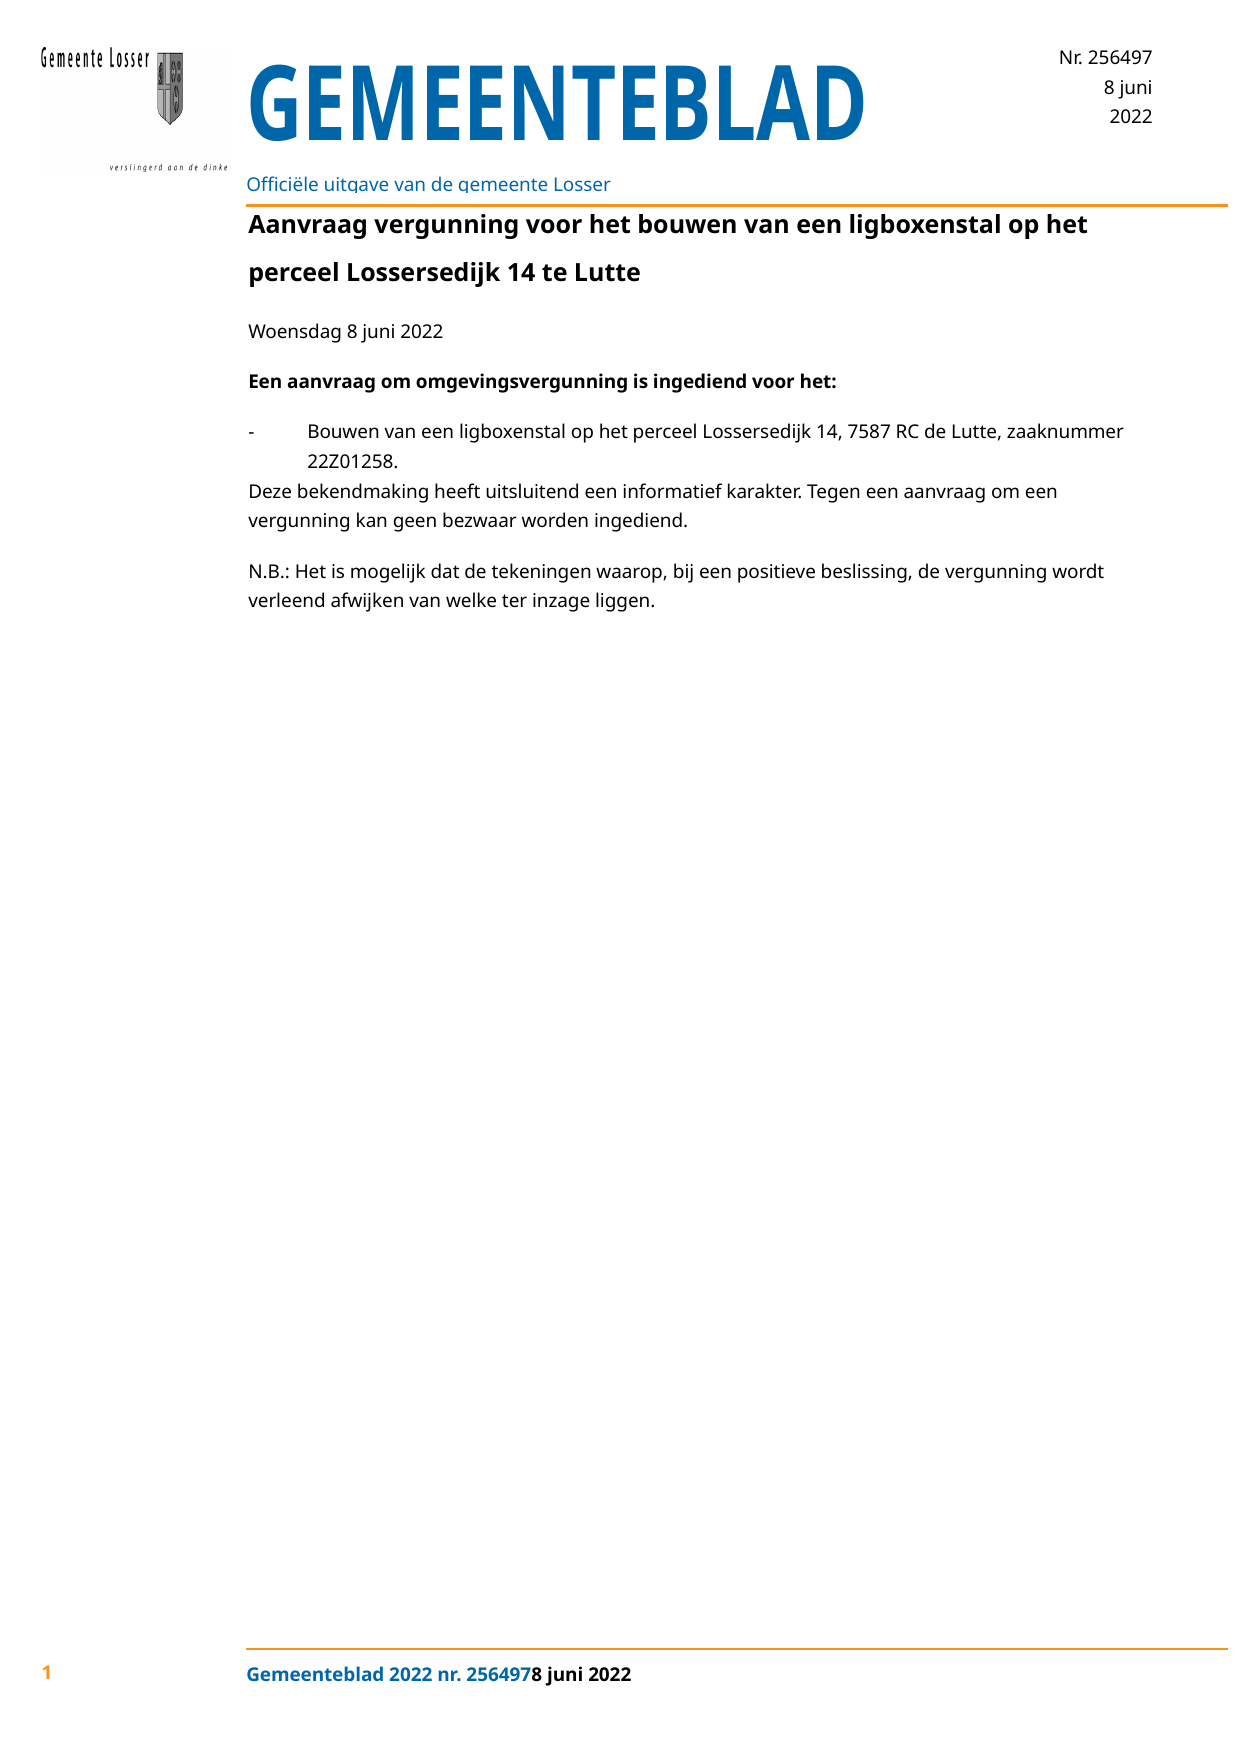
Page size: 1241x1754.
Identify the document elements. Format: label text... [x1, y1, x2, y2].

text Deze bekendmaking heeft uitsluitend een informatief karakter. Tegen een aanvraag om een vergunning kan geen bezwaar worden ingediend. [248, 478, 1152, 533]
list Bouwen van een ligboxenstal op het perceel Lossersedijk 14, 7587 RC de Lutte, zaaknummer 22Z01258. [248, 419, 1152, 474]
picture [41, 47, 231, 172]
text N.B.: Het is mogelijk dat de tekeningen waarop, bij een positieve beslissing, de vergunning wordt verleend afwijken van welke ter inzage liggen. [248, 558, 1152, 613]
text Een aanvraag om omgevingsvergunning is ingediend voor het: [248, 368, 1152, 394]
text Woensdag 8 juni 2022 [248, 318, 1152, 344]
text Aanvraag vergunning voor het bouwen van een ligboxenstal op het perceel Lossersedijk 14 te Lutte [248, 207, 1152, 288]
